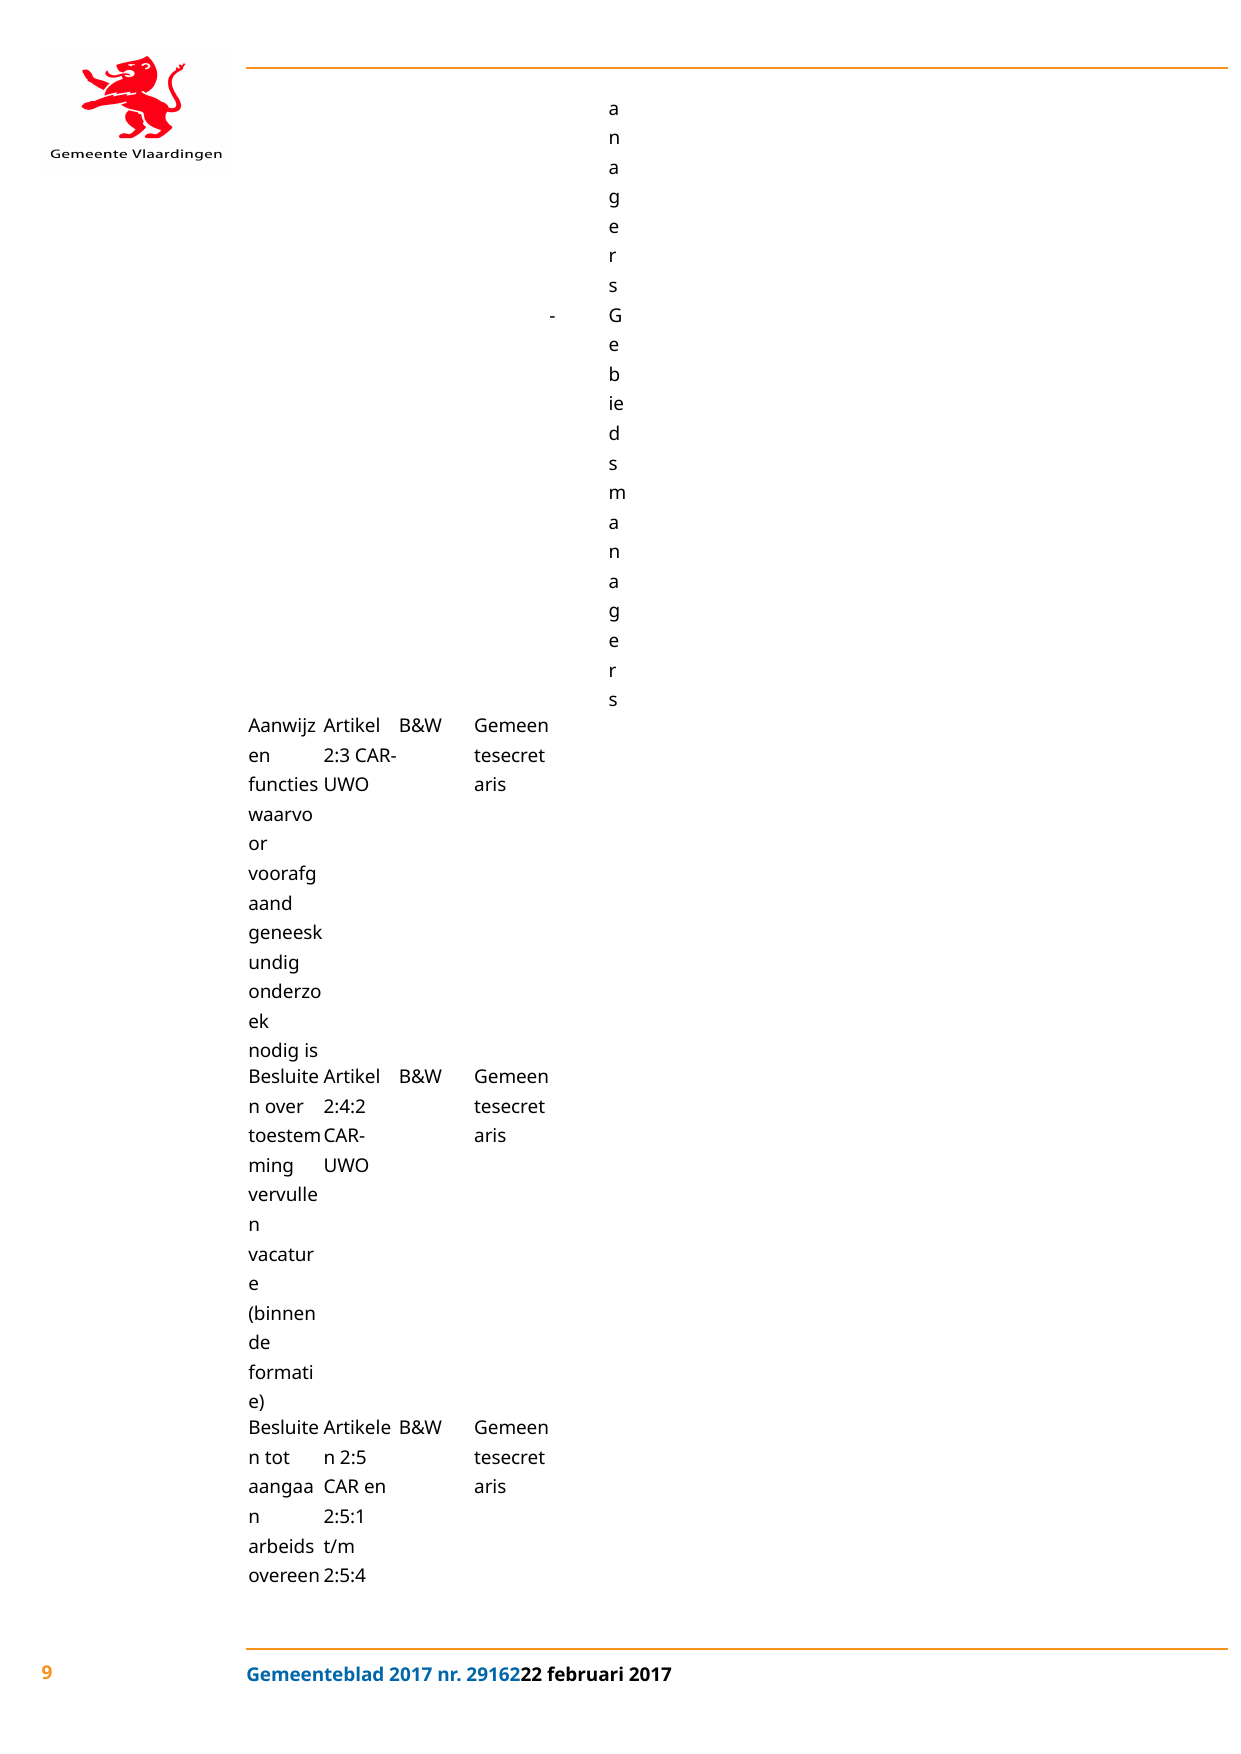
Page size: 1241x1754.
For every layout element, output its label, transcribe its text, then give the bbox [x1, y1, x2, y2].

table_cell Gemeentesecretaris [474, 712, 549, 1063]
table_cell Artikelen 2:5 CAR en 2:5:1 t/m 2:5:4 [323, 1415, 398, 1588]
table_cell [323, 95, 398, 712]
table_cell Gemeentesecretaris [474, 1063, 549, 1414]
table_cell B&W [399, 712, 474, 1063]
table_cell [549, 1415, 624, 1588]
table_cell [625, 1415, 700, 1588]
table_cell anagers Gebiedsmanagers [549, 95, 624, 712]
table_cell [474, 95, 549, 712]
table_cell Artikel 2:3 CAR-UWO [323, 712, 398, 1063]
table_cell [625, 1063, 700, 1414]
table_cell B&W [399, 1415, 474, 1588]
table_cell Besluiten over toestemming vervullen vacature (binnen de formatie) [248, 1063, 323, 1414]
table_cell Gemeentesecretaris [474, 1415, 549, 1588]
table_cell Besluiten tot aangaan arbeidsovereen [248, 1415, 323, 1588]
table_cell [248, 95, 323, 712]
table_cell [625, 95, 700, 712]
table_cell [625, 712, 700, 1063]
table_cell [399, 95, 474, 712]
picture [41, 47, 231, 172]
table_cell B&W [399, 1063, 474, 1414]
table_cell [549, 712, 624, 1063]
table_cell Artikel 2:4:2 CAR-UWO [323, 1063, 398, 1414]
table_cell [549, 1063, 624, 1414]
table_cell Aanwijzen functies waarvoor voorafgaand geneeskundig onderzoek nodig is [248, 712, 323, 1063]
